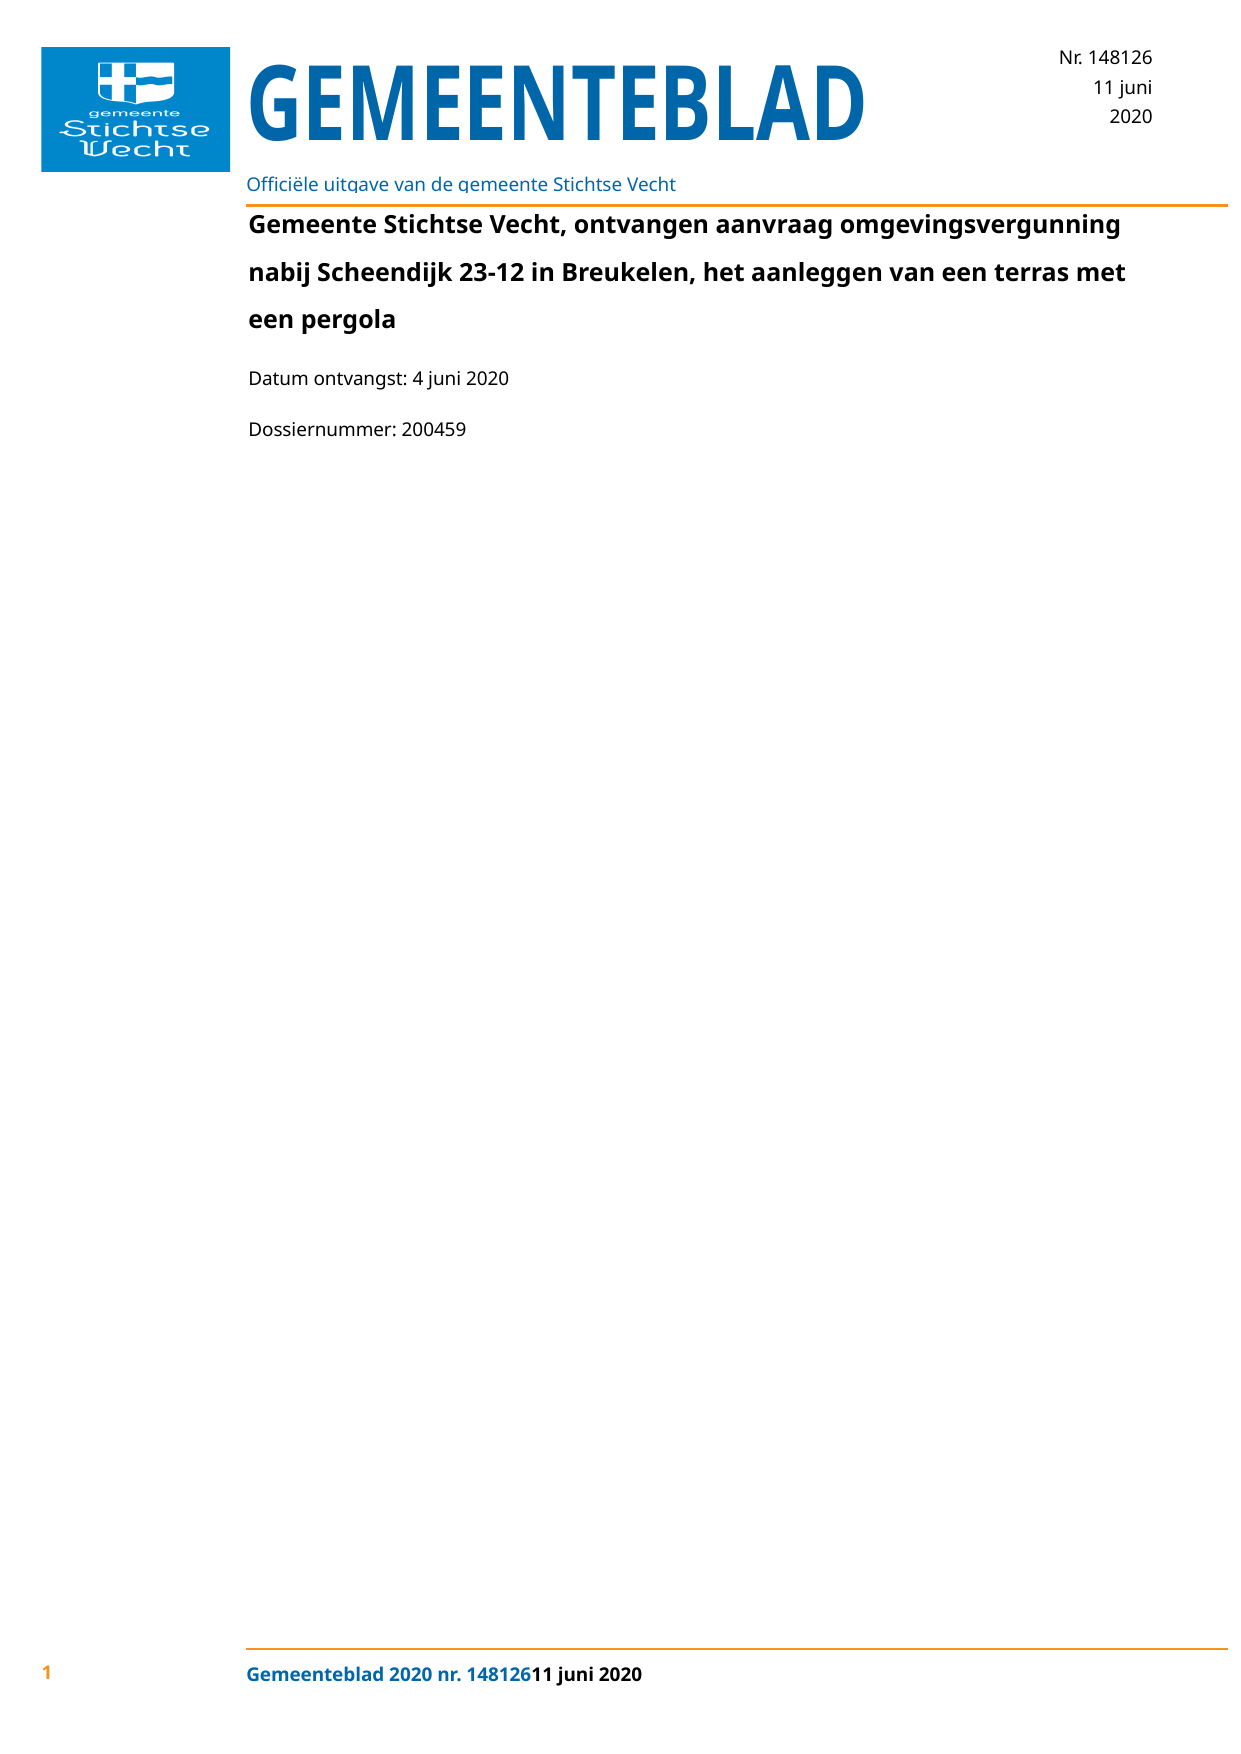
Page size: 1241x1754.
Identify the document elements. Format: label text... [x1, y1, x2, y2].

picture [99, 63, 135, 101]
text Dossiernummer: 200459 [248, 416, 1152, 442]
picture [137, 63, 174, 103]
text Datum ontvangst: 4 juni 2020 [248, 366, 1152, 391]
text Gemeente Stichtse Vecht, ontvangen aanvraag omgevingsvergunning nabij Scheendijk 23-12 in Breukelen, het aanleggen van een terras met een pergola [248, 207, 1152, 336]
